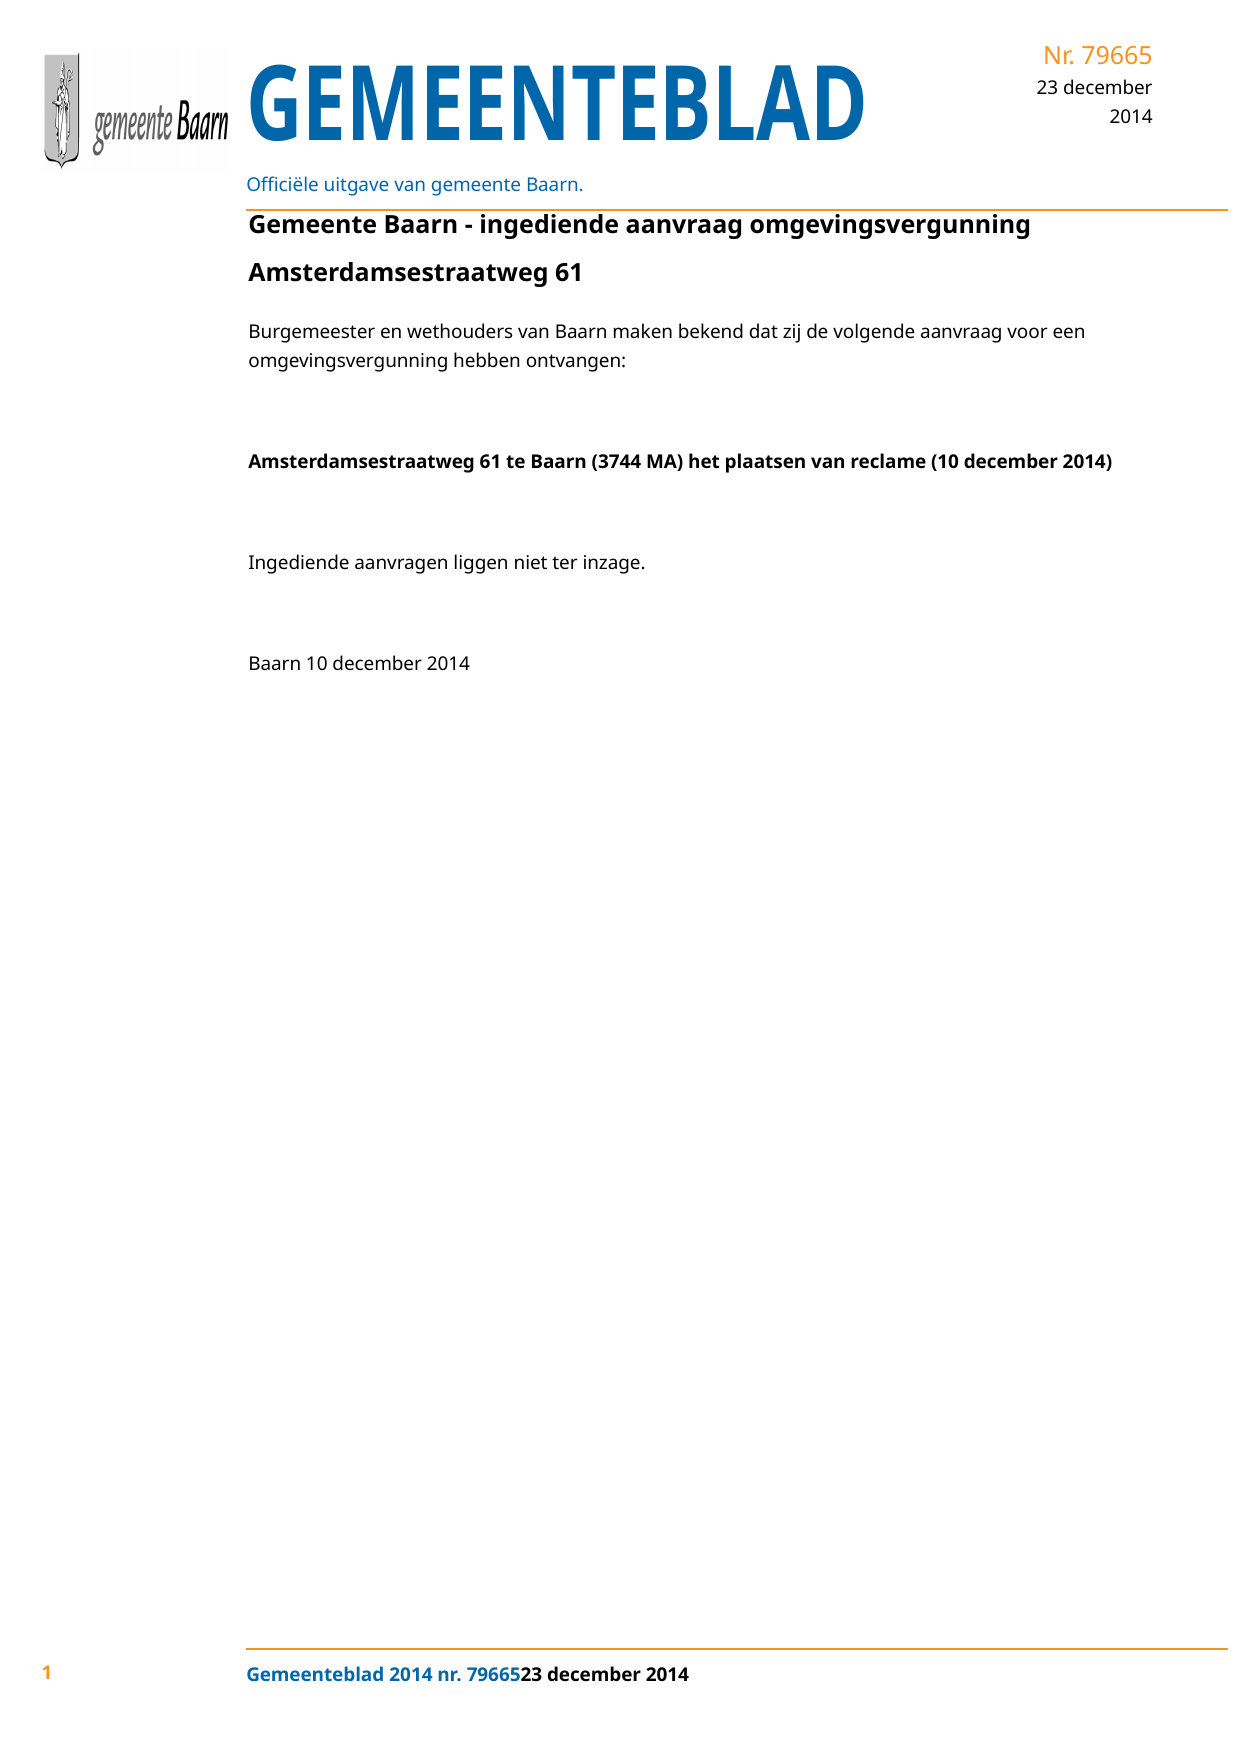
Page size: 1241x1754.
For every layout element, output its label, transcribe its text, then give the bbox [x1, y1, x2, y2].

picture [41, 47, 231, 172]
text Baarn 10 december 2014 [248, 650, 1152, 676]
text Gemeente Baarn - ingediende aanvraag omgevingsvergunning Amsterdamsestraatweg 61 [248, 211, 1152, 288]
text Amsterdamsestraatweg 61 te Baarn (3744 MA) het plaatsen van reclame (10 december 2014) [248, 448, 1152, 474]
text Burgemeester en wethouders van Baarn maken bekend dat zij de volgende aanvraag voor een omgevingsvergunning hebben ontvangen: [248, 318, 1152, 373]
text Ingediende aanvragen liggen niet ter inzage. [248, 549, 1152, 575]
